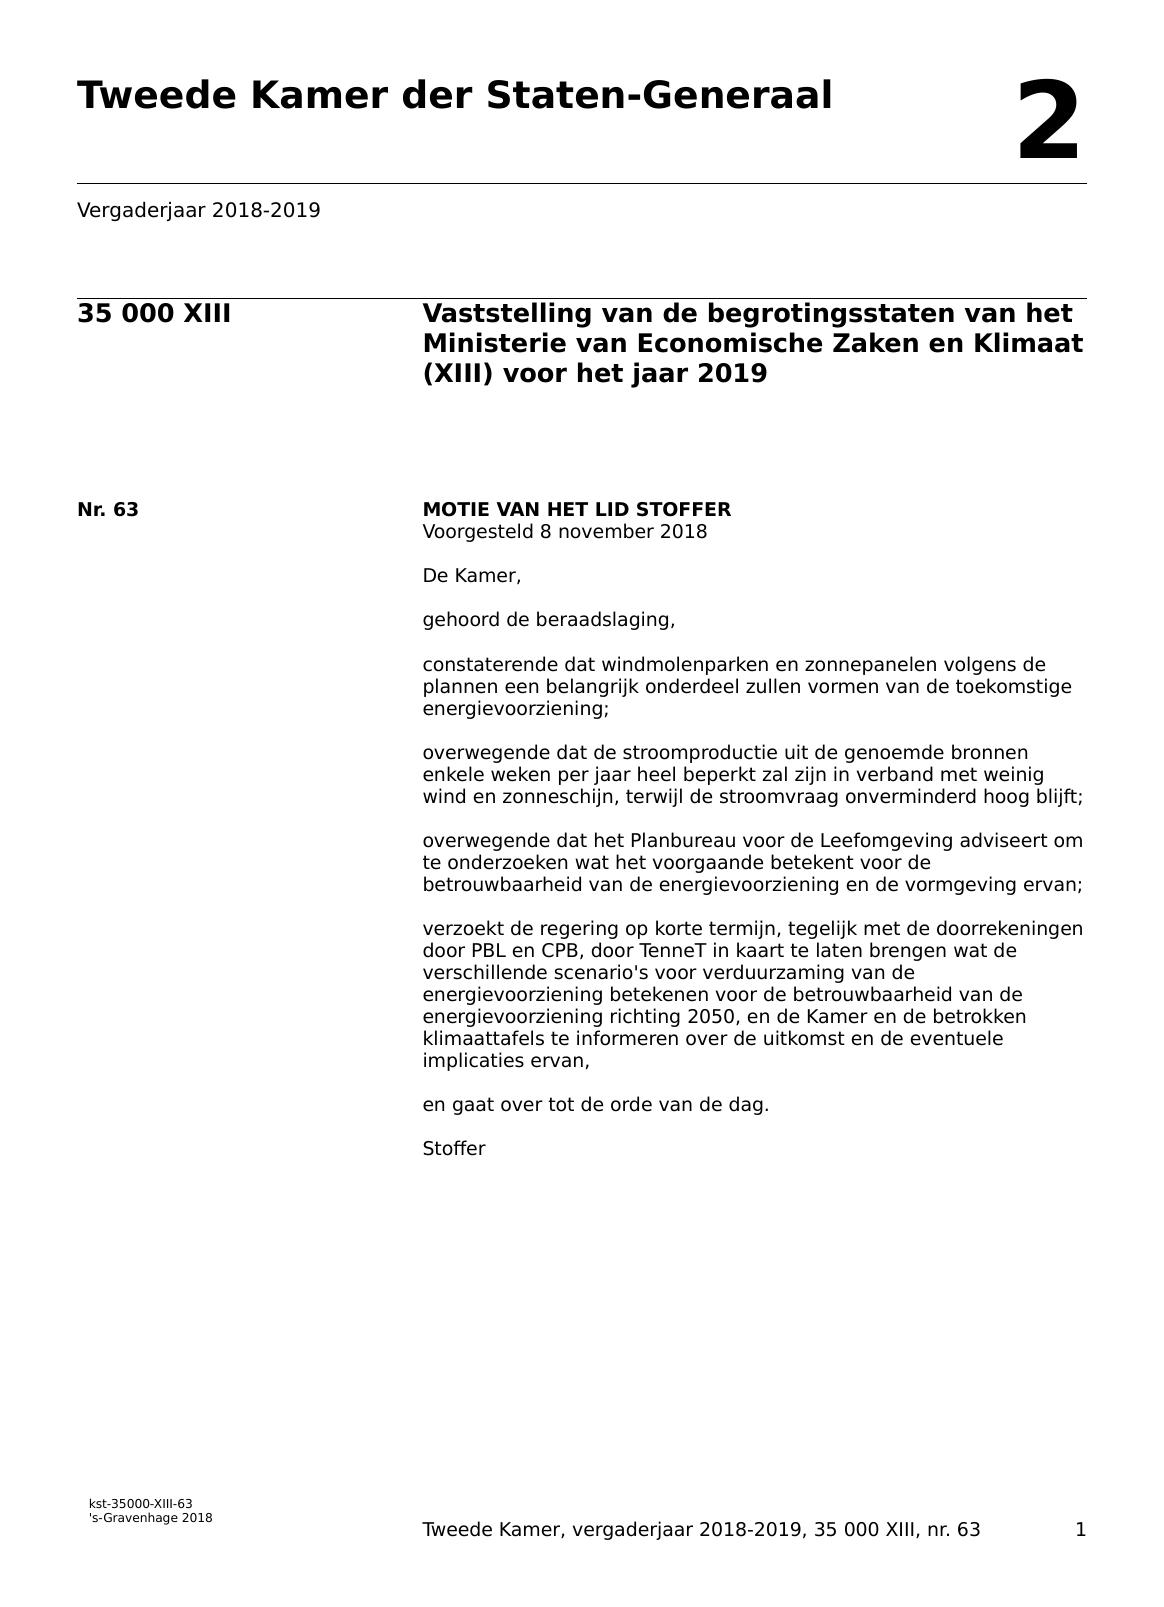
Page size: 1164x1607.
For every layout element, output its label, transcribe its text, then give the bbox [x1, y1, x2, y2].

table_cell Vergaderjaar 2018-2019 [77, 184, 1087, 298]
text Voorgesteld 8 november 2018 [422, 521, 1087, 543]
text verzoekt de regering op korte termijn, tegelijk met de doorrekeningen door PBL en CPB, door TenneT in kaart te laten brengen wat de verschillende scenario's voor verduurzaming van de energievoorziening betekenen voor de betrouwbaarheid van de energievoorziening richting 2050, en de Kamer en de betrokken klimaattafels te informeren over de uitkomst en de eventuele implicaties ervan, [422, 918, 1087, 1072]
text en gaat over tot de orde van de dag. [422, 1094, 1087, 1116]
text gehoord de beraadslaging, [422, 609, 1087, 631]
text kst-35000-XIII-63 [88, 1497, 323, 1511]
text Stoffer [422, 1138, 1087, 1160]
text overwegende dat het Planbureau voor de Leefomgeving adviseert om te onderzoeken wat het voorgaande betekent voor de betrouwbaarheid van de energievoorziening en de vormgeving ervan; [422, 830, 1087, 896]
text 's-Gravenhage 2018 [88, 1511, 323, 1525]
text De Kamer, [422, 565, 1087, 587]
text overwegende dat de stroomproductie uit de genoemde bronnen enkele weken per jaar heel beperkt zal zijn in verband met weinig wind en zonneschijn, terwijl de stroomvraag onverminderd hoog blijft; [422, 742, 1087, 808]
subtitle 35 000 XIII Vaststelling van de begrotingsstaten van het Ministerie van Economische Zaken en Klimaat (XIII) voor het jaar 2019 [77, 299, 1087, 388]
table_header Tweede Kamer der Staten-Generaal [77, 59, 886, 183]
table_header 2 [886, 59, 1087, 183]
text constaterende dat windmolenparken en zonnepanelen volgens de plannen een belangrijk onderdeel zullen vormen van de toekomstige energievoorziening; [422, 653, 1087, 719]
subtitle Nr. 63 MOTIE VAN HET LID STOFFER [77, 499, 1087, 521]
